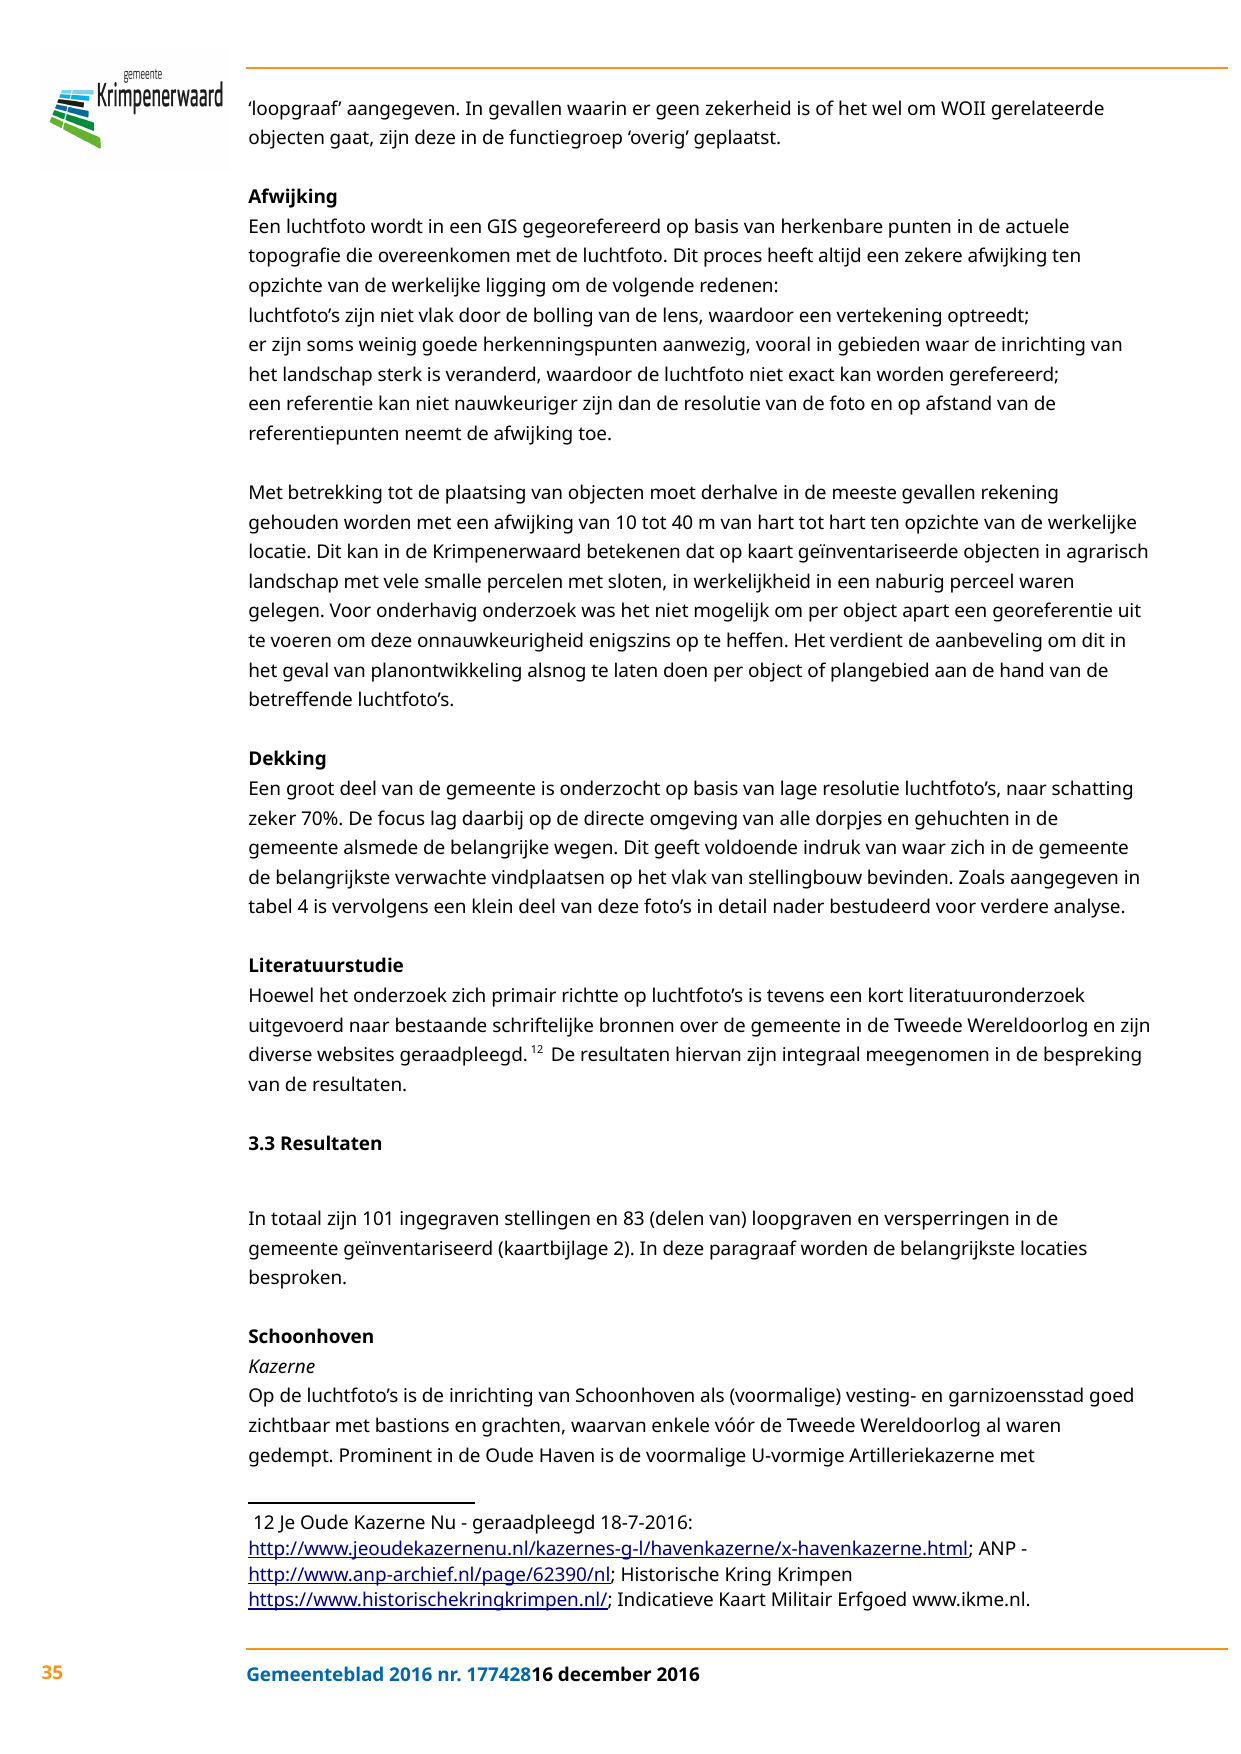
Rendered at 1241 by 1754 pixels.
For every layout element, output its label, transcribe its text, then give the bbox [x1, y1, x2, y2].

text luchtfoto’s zijn niet vlak door de bolling van de lens, waardoor een vertekening optreedt; [248, 302, 1152, 328]
text Met betrekking tot de plaatsing van objecten moet derhalve in de meeste gevallen rekening gehouden worden met een afwijking van 10 tot 40 m van hart tot hart ten opzichte van de werkelijke locatie. Dit kan in de Krimpenerwaard betekenen dat op kaart geïnventariseerde objecten in agrarisch landschap met vele smalle percelen met sloten, in werkelijkheid in een naburig perceel waren gelegen. Voor onderhavig onderzoek was het niet mogelijk om per object apart een georeferentie uit te voeren om deze onnauwkeurigheid enigszins op te heffen. Het verdient de aanbeveling om dit in het geval van planontwikkeling alsnog te laten doen per object of plangebied aan de hand van de betreffende luchtfoto’s. [248, 479, 1152, 712]
text Op de luchtfoto’s is de inrichting van Schoonhoven als (voormalige) vesting- en garnizoensstad goed zichtbaar met bastions en grachten, waarvan enkele vóór de Tweede Wereldoorlog al waren gedempt. Prominent in de Oude Haven is de voormalige U-vormige Artilleriekazerne met [248, 1383, 1152, 1468]
picture [41, 47, 231, 172]
text Een groot deel van de gemeente is onderzocht op basis van lage resolutie luchtfoto’s, naar schatting zeker 70%. De focus lag daarbij op de directe omgeving van alle dorpjes en gehuchten in de gemeente alsmede de belangrijke wegen. Dit geeft voldoende indruk van waar zich in de gemeente de belangrijkste verwachte vindplaatsen op het vlak van stellingbouw bevinden. Zoals aangegeven in tabel 4 is vervolgens een klein deel van deze foto’s in detail nader bestudeerd voor verdere analyse. [248, 775, 1152, 919]
text Literatuurstudie [248, 953, 1152, 978]
text een referentie kan niet nauwkeuriger zijn dan de resolutie van de foto en op afstand van de referentiepunten neemt de afwijking toe. [248, 391, 1152, 446]
text Een luchtfoto wordt in een GIS gegeorefereerd op basis van herkenbare punten in de actuele topografie die overeenkomen met de luchtfoto. Dit proces heeft altijd een zekere afwijking ten opzichte van de werkelijke ligging om de volgende redenen: [248, 213, 1152, 298]
text Dekking [248, 746, 1152, 771]
text Afwijking [248, 183, 1152, 209]
text er zijn soms weinig goede herkenningspunten aanwezig, vooral in gebieden waar de inrichting van het landschap sterk is veranderd, waardoor de luchtfoto niet exact kan worden gerefereerd; [248, 331, 1152, 387]
text In totaal zijn 101 ingegraven stellingen en 83 (delen van) loopgraven en versperringen in de gemeente geïnventariseerd (kaartbijlage 2). In deze paragraaf worden de belangrijkste locaties besproken. [248, 1205, 1152, 1290]
text Hoewel het onderzoek zich primair richtte op luchtfoto’s is tevens een kort literatuuronderzoek uitgevoerd naar bestaande schriftelijke bronnen over de gemeente in de Tweede Wereldoorlog en zijn diverse websites geraadpleegd. De resultaten hiervan zijn integraal meegenomen in de bespreking van de resultaten. [248, 982, 1152, 1097]
text Je Oude Kazerne Nu - geraadpleegd 18-7-2016: http://www.jeoudekazernenu.nl/kazernes-g-l/havenkazerne/x-havenkazerne.html; ANP - http://www.anp-archief.nl/page/62390/nl; Historische Kring Krimpen https://www.historischekringkrimpen.nl/; Indicatieve Kaart Militair Erfgoed www.ikme.nl. [248, 1509, 1152, 1612]
text ‘loopgraaf’ aangegeven. In gevallen waarin er geen zekerheid is of het wel om WOII gerelateerde objecten gaat, zijn deze in de functiegroep ‘overig’ geplaatst. [248, 95, 1152, 150]
text Kazerne [248, 1353, 1152, 1379]
text Schoonhoven [248, 1323, 1152, 1349]
text 3.3 Resultaten [248, 1130, 1152, 1156]
